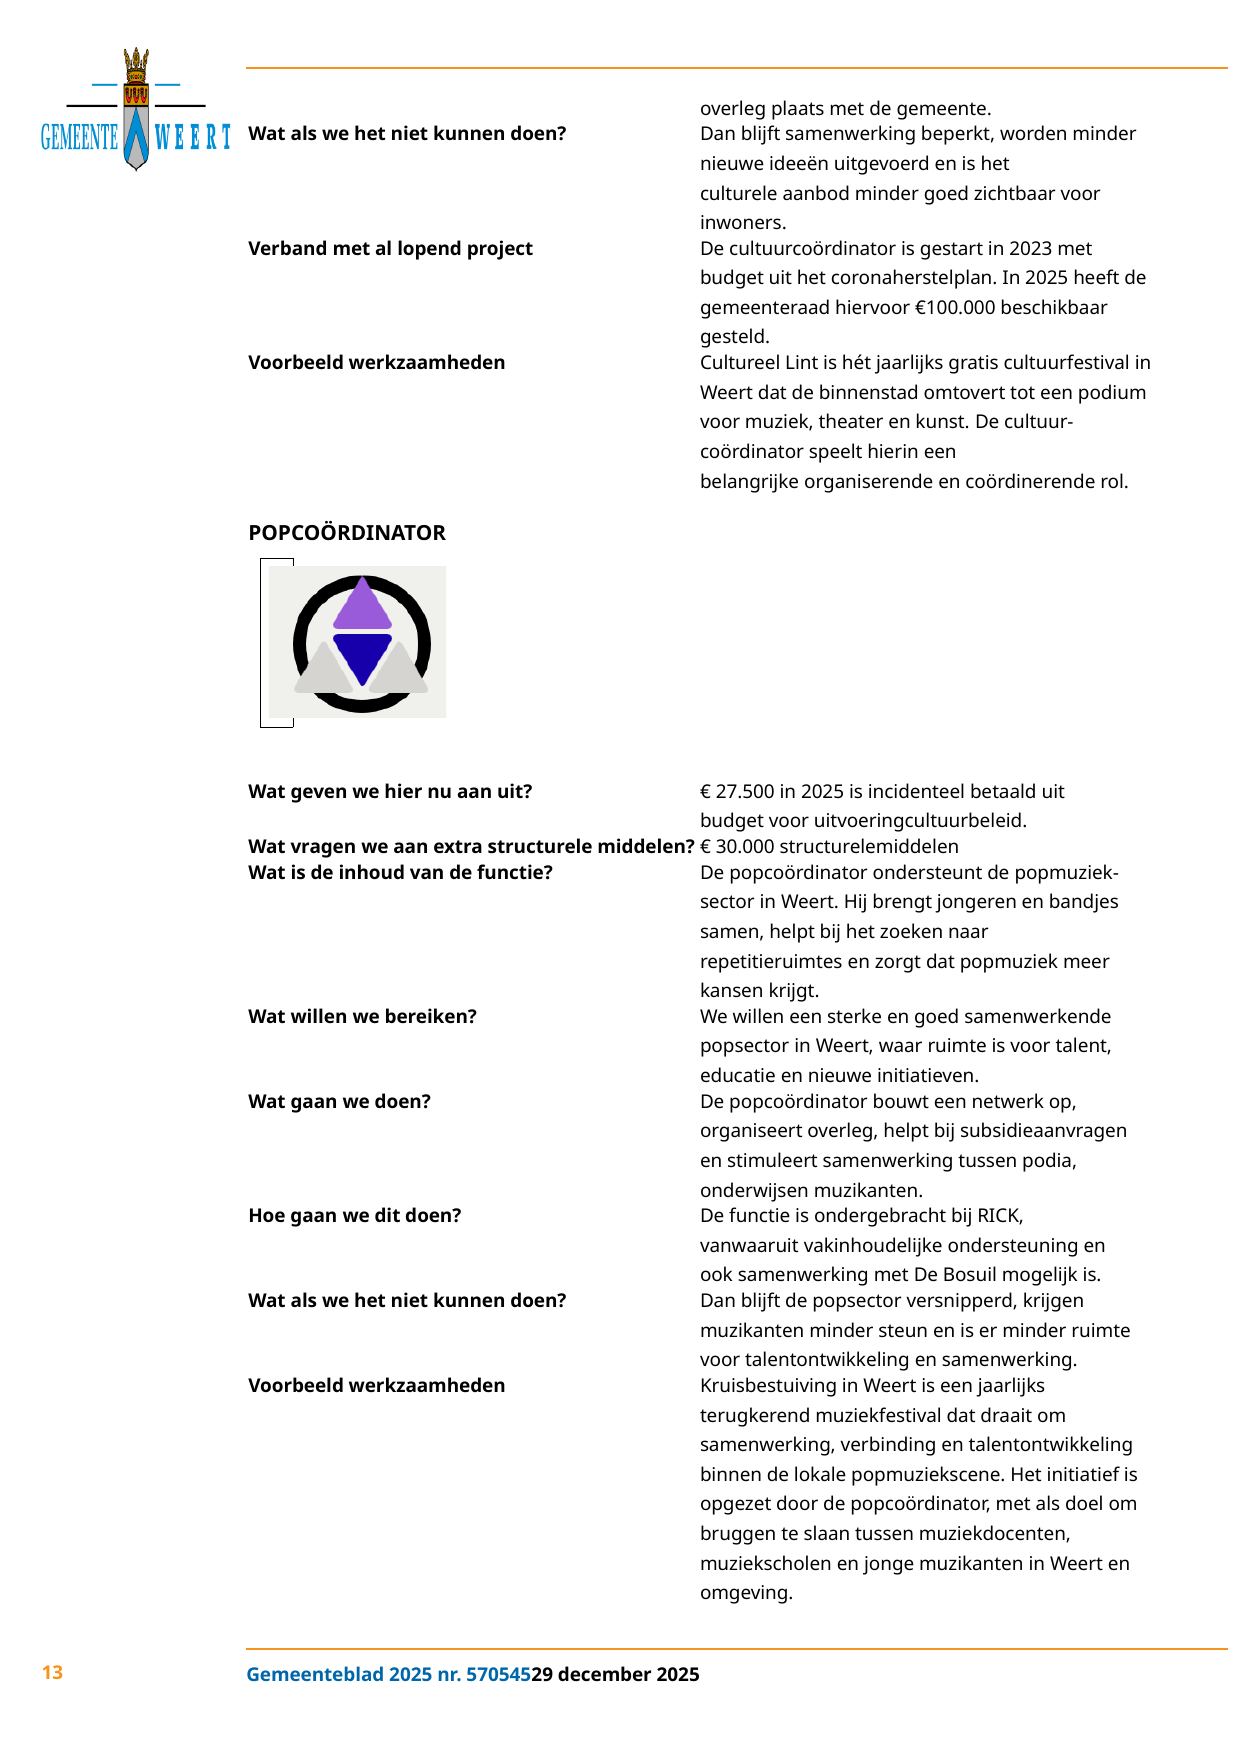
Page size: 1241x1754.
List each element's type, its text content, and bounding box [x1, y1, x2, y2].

table_cell € 30.000 structurelemiddelen [700, 833, 1152, 859]
table_cell Cultureel Lint is hét jaarlijks gratis cultuurfestival in Weert dat de binnenstad omtovert tot een podium voor muziek, theater en kunst. De cultuur-coördinator speelt hierin een belangrijke organiserende en coördinerende rol. [700, 350, 1152, 493]
table_cell Wat willen we bereiken? [248, 1003, 700, 1088]
table_cell Dan blijft samenwerking beperkt, worden minder nieuwe ideeën uitgevoerd en is het culturele aanbod minder goed zichtbaar voor inwoners. [700, 121, 1152, 235]
table_cell De popcoördinator bouwt een netwerk op, organiseert overleg, helpt bij subsidieaanvragen en stimuleert samenwerking tussen podia, onderwijsen muzikanten. [700, 1088, 1152, 1202]
picture [41, 47, 231, 172]
table_cell De functie is ondergebracht bij RICK, vanwaaruit vakinhoudelijke ondersteuning en ook samenwerking met De Bosuil mogelijk is. [700, 1203, 1152, 1287]
picture [268, 566, 447, 718]
table_cell Wat gaan we doen? [248, 1088, 700, 1202]
table_cell Voorbeeld werkzaamheden [248, 350, 700, 493]
table_cell Wat als we het niet kunnen doen? [248, 1288, 700, 1372]
table_cell [248, 95, 700, 121]
table_cell overleg plaats met de gemeente. [700, 95, 1152, 121]
table_cell De cultuurcoördinator is gestart in 2023 met budget uit het coronaherstelplan. In 2025 heeft de gemeenteraad hiervoor €100.000 beschikbaar gesteld. [700, 235, 1152, 349]
table_cell Wat vragen we aan extra structurele middelen? [248, 833, 700, 859]
table_cell Dan blijft de popsector versnipperd, krijgen muzikanten minder steun en is er minder ruimte voor talentontwikkeling en samenwerking. [700, 1288, 1152, 1372]
table_cell Wat als we het niet kunnen doen? [248, 121, 700, 235]
table_cell Kruisbestuiving in Weert is een jaarlijks terugkerend muziekfestival dat draait om samenwerking, verbinding en talentontwikkeling binnen de lokale popmuziekscene. Het initiatief is opgezet door de popcoördinator, met als doel om bruggen te slaan tussen muziekdocenten, muziekscholen en jonge muzikanten in Weert en omgeving. [700, 1372, 1152, 1605]
table_cell Verband met al lopend project [248, 235, 700, 349]
table_cell We willen een sterke en goed samenwerkende popsector in Weert, waar ruimte is voor talent, educatie en nieuwe initiatieven. [700, 1003, 1152, 1088]
table_cell Hoe gaan we dit doen? [248, 1203, 700, 1287]
table_header € 27.500 in 2025 is incidenteel betaald uit budget voor uitvoeringcultuurbeleid. [700, 778, 1152, 833]
table_cell Voorbeeld werkzaamheden [248, 1372, 700, 1605]
table_header Wat geven we hier nu aan uit? [248, 778, 700, 833]
table_cell De popcoördinator ondersteunt de popmuziek-sector in Weert. Hij brengt jongeren en bandjes samen, helpt bij het zoeken naar repetitieruimtes en zorgt dat popmuziek meer kansen krijgt. [700, 859, 1152, 1003]
text POPCOÖRDINATOR [248, 518, 1152, 546]
table_cell Wat is de inhoud van de functie? [248, 859, 700, 1003]
